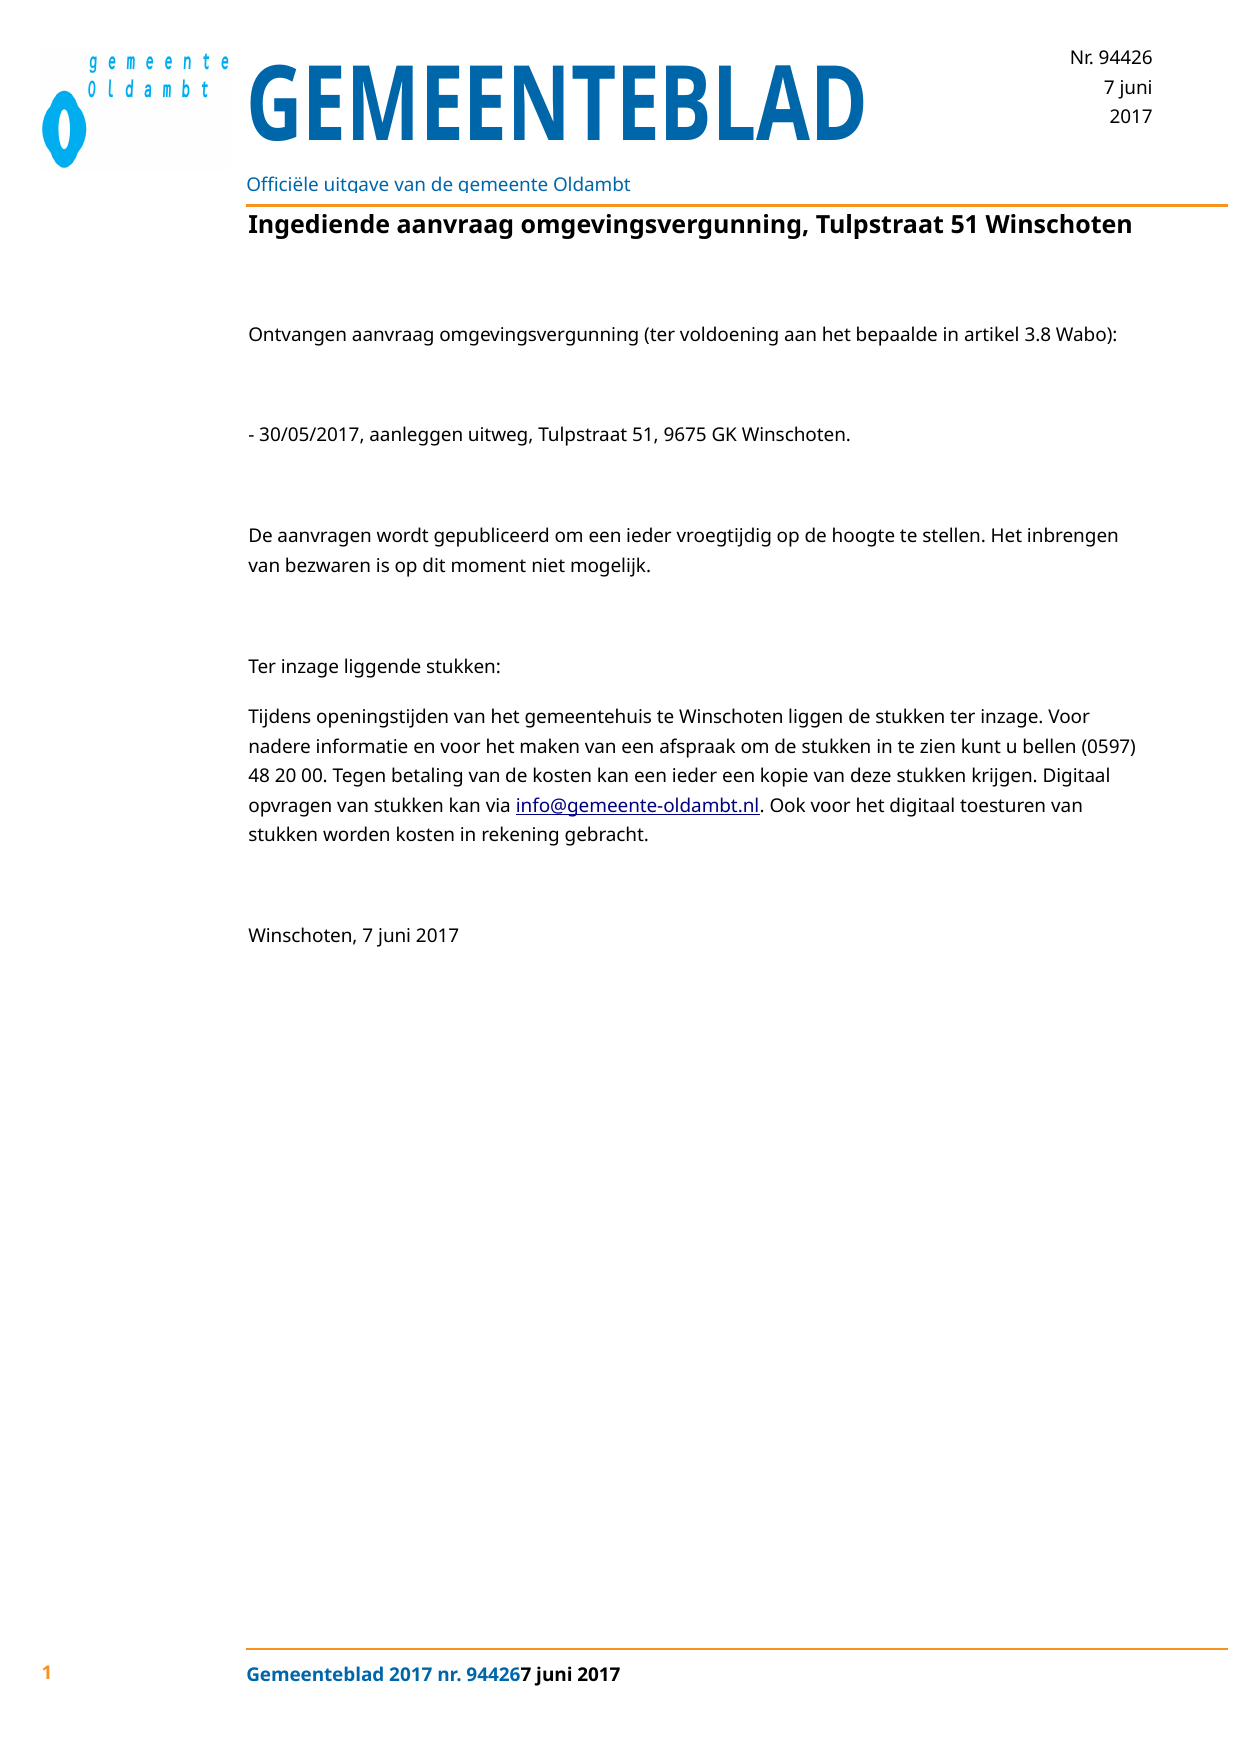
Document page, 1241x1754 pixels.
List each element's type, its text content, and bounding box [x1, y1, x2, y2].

text Ingediende aanvraag omgevingsvergunning, Tulpstraat 51 Winschoten [248, 207, 1152, 241]
text De aanvragen wordt gepubliceerd om een ieder vroegtijdig op de hoogte te stellen. Het inbrengen van bezwaren is op dit moment niet mogelijk. [248, 522, 1152, 578]
text - 30/05/2017, aanleggen uitweg, Tulpstraat 51, 9675 GK Winschoten. [248, 422, 1152, 447]
text Ontvangen aanvraag omgevingsvergunning (ter voldoening aan het bepaalde in artikel 3.8 Wabo): [248, 321, 1152, 346]
text Winschoten, 7 juni 2017 [248, 922, 1152, 948]
text Ter inzage liggende stukken: [248, 653, 1152, 678]
text Tijdens openingstijden van het gemeentehuis te Winschoten liggen de stukken ter inzage. Voor nadere informatie en voor het maken van een afspraak om de stukken in te zien kunt u bellen (0597) 48 20 00. Tegen betaling van de kosten kan een ieder een kopie van deze stukken krijgen. Digitaal opvragen van stukken kan via info@gemeente-oldambt.nl. Ook voor het digitaal toesturen van stukken worden kosten in rekening gebracht. [248, 703, 1152, 847]
picture [41, 47, 231, 172]
